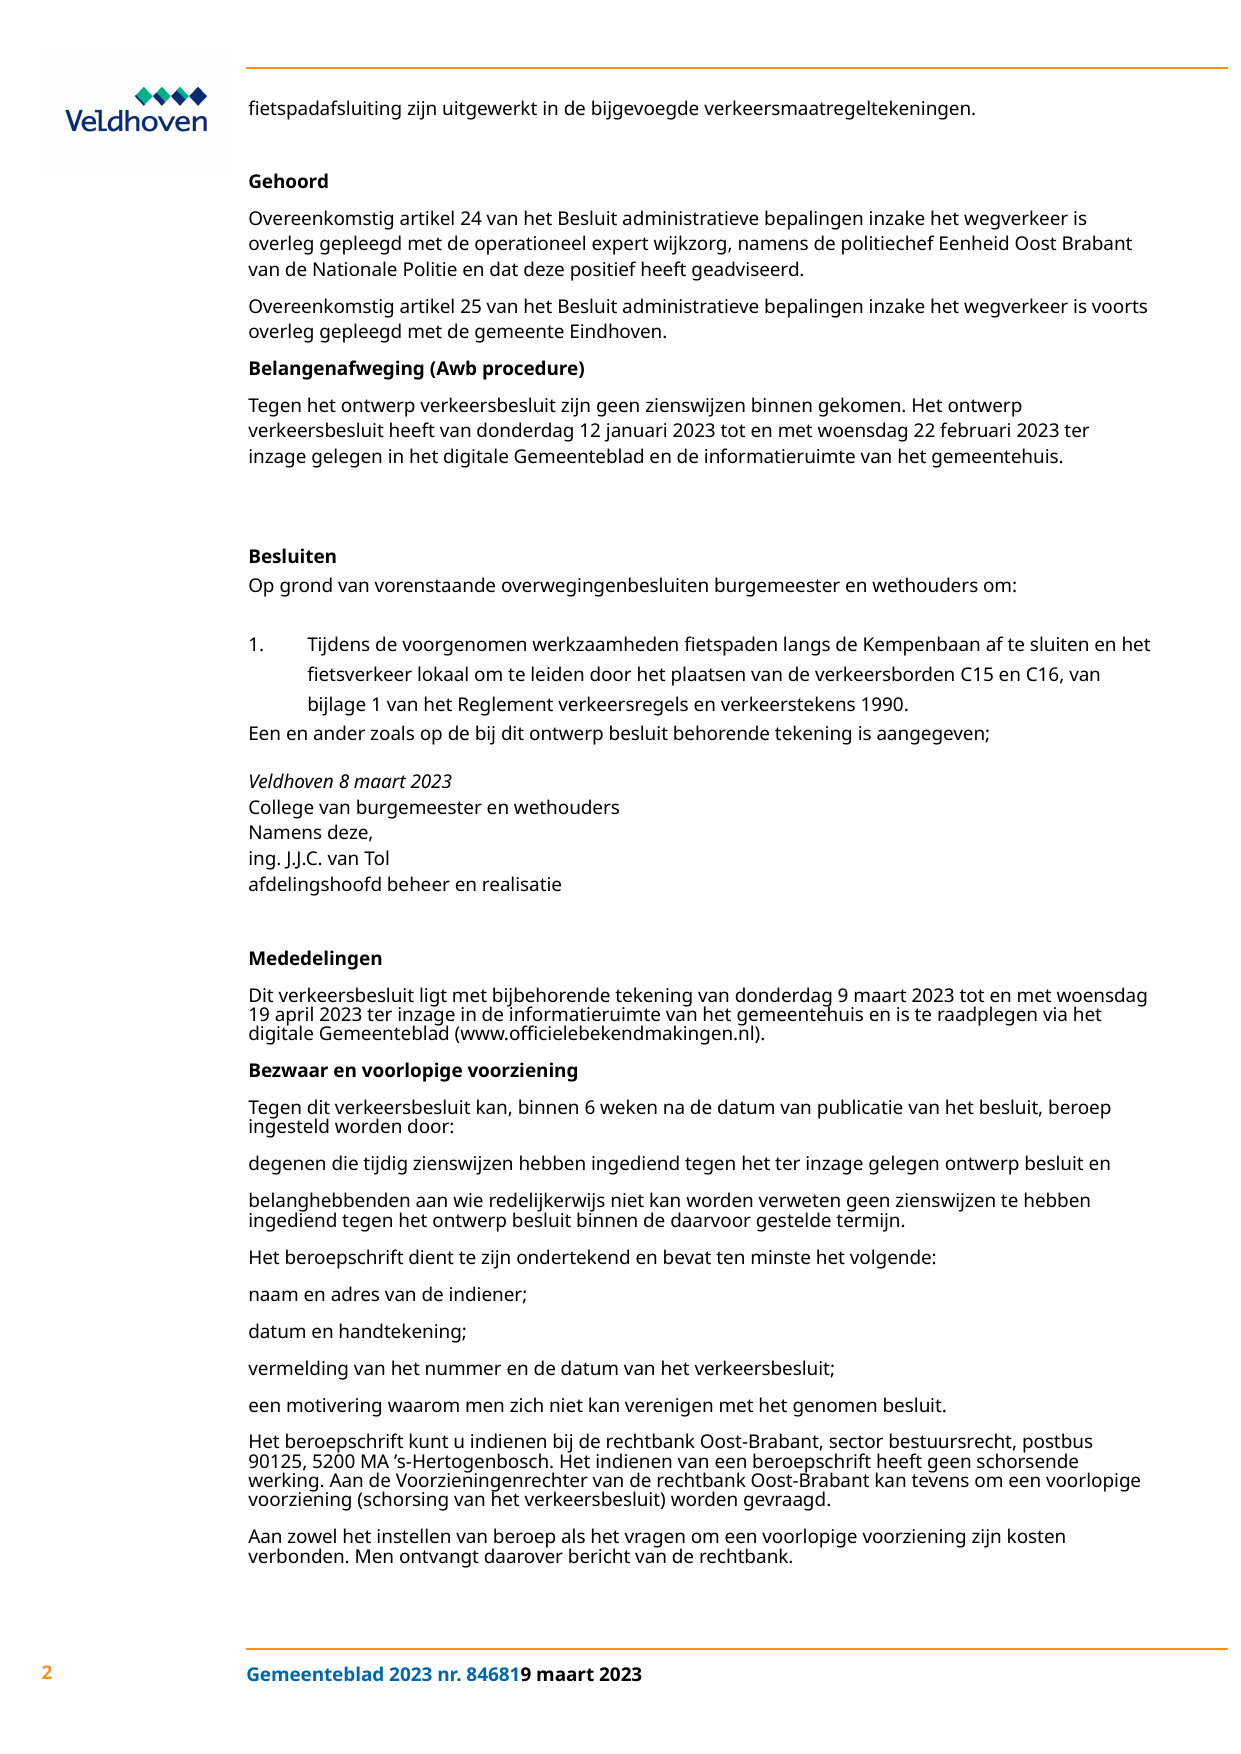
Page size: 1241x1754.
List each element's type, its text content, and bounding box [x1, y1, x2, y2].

text datum en handtekening; [248, 1323, 1152, 1342]
text College van burgemeester en wethouders [248, 794, 1152, 819]
text Belangenafweging (Awb procedure) [248, 355, 1152, 381]
text Overeenkomstig artikel 24 van het Besluit administratieve bepalingen inzake het wegverkeer is overleg gepleegd met de operationeel expert wijkzorg, namens de politiechef Eenheid Oost Brabant van de Nationale Politie en dat deze positief heeft geadviseerd. [248, 205, 1152, 282]
text afdelingshoofd beheer en realisatie [248, 871, 1152, 897]
text een motivering waarom men zich niet kan verenigen met het genomen besluit. [248, 1397, 1152, 1416]
text Besluiten [248, 543, 1152, 568]
text degenen die tijdig zienswijzen hebben ingediend tegen het ter inzage gelegen ontwerp besluit en [248, 1155, 1152, 1175]
text Op grond van vorenstaande overwegingenbesluiten burgemeester en wethouders om: [248, 572, 1152, 598]
text Aan zowel het instellen van beroep als het vragen om een voorlopige voorziening zijn kosten verbonden. Men ontvangt daarover bericht van de rechtbank. [248, 1528, 1152, 1567]
text Veldhoven 8 maart 2023 [248, 768, 1152, 794]
text naam en adres van de indiener; [248, 1286, 1152, 1305]
text Het beroepschrift kunt u indienen bij de rechtbank Oost-Brabant, sector bestuursrecht, postbus 90125, 5200 MA ’s-Hertogenbosch. Het indienen van een beroepschrift heeft geen schorsende werking. Aan de Voorzieningenrechter van de rechtbank Oost-Brabant kan tevens om een voorlopige voorziening (schorsing van het verkeersbesluit) worden gevraagd. [248, 1433, 1152, 1511]
text Overeenkomstig artikel 25 van het Besluit administratieve bepalingen inzake het wegverkeer is voorts overleg gepleegd met de gemeente Eindhoven. [248, 293, 1152, 344]
text Tegen het ontwerp verkeersbesluit zijn geen zienswijzen binnen gekomen. Het ontwerp verkeersbesluit heeft van donderdag 12 januari 2023 tot en met woensdag 22 februari 2023 ter inzage gelegen in het digitale Gemeenteblad en de informatieruimte van het gemeentehuis. [248, 392, 1152, 469]
text Tegen dit verkeersbesluit kan, binnen 6 weken na de datum van publicatie van het besluit, beroep ingesteld worden door: [248, 1099, 1152, 1138]
text belanghebbenden aan wie redelijkerwijs niet kan worden verweten geen zienswijzen te hebben ingediend tegen het ontwerp besluit binnen de daarvoor gestelde termijn. [248, 1192, 1152, 1231]
text Een en ander zoals op de bij dit ontwerp besluit behorende tekening is aangegeven; [248, 720, 1152, 746]
picture [41, 47, 231, 172]
text Het beroepschrift dient te zijn ondertekend en bevat ten minste het volgende: [248, 1249, 1152, 1268]
text Dit verkeersbesluit ligt met bijbehorende tekening van donderdag 9 maart 2023 tot en met woensdag 19 april 2023 ter inzage in de informatieruimte van het gemeentehuis en is te raadplegen via het digitale Gemeenteblad (www.officielebekendmakingen.nl). [248, 987, 1152, 1044]
text Gehoord [248, 168, 1152, 194]
text ing. J.J.C. van Tol [248, 845, 1152, 871]
text fietspadafsluiting zijn uitgewerkt in de bijgevoegde verkeersmaatregeltekeningen. [248, 95, 1152, 121]
list Tijdens de voorgenomen werkzaamheden fietspaden langs de Kempenbaan af te sluiten en het fietsverkeer lokaal om te leiden door het plaatsen van de verkeersborden C15 en C16, van bijlage 1 van het Reglement verkeersregels en verkeerstekens 1990. [248, 632, 1152, 716]
text vermelding van het nummer en de datum van het verkeersbesluit; [248, 1359, 1152, 1379]
text Namens deze, [248, 819, 1152, 845]
text Bezwaar en voorlopige voorziening [248, 1062, 1152, 1081]
text Mededelingen [248, 950, 1152, 969]
